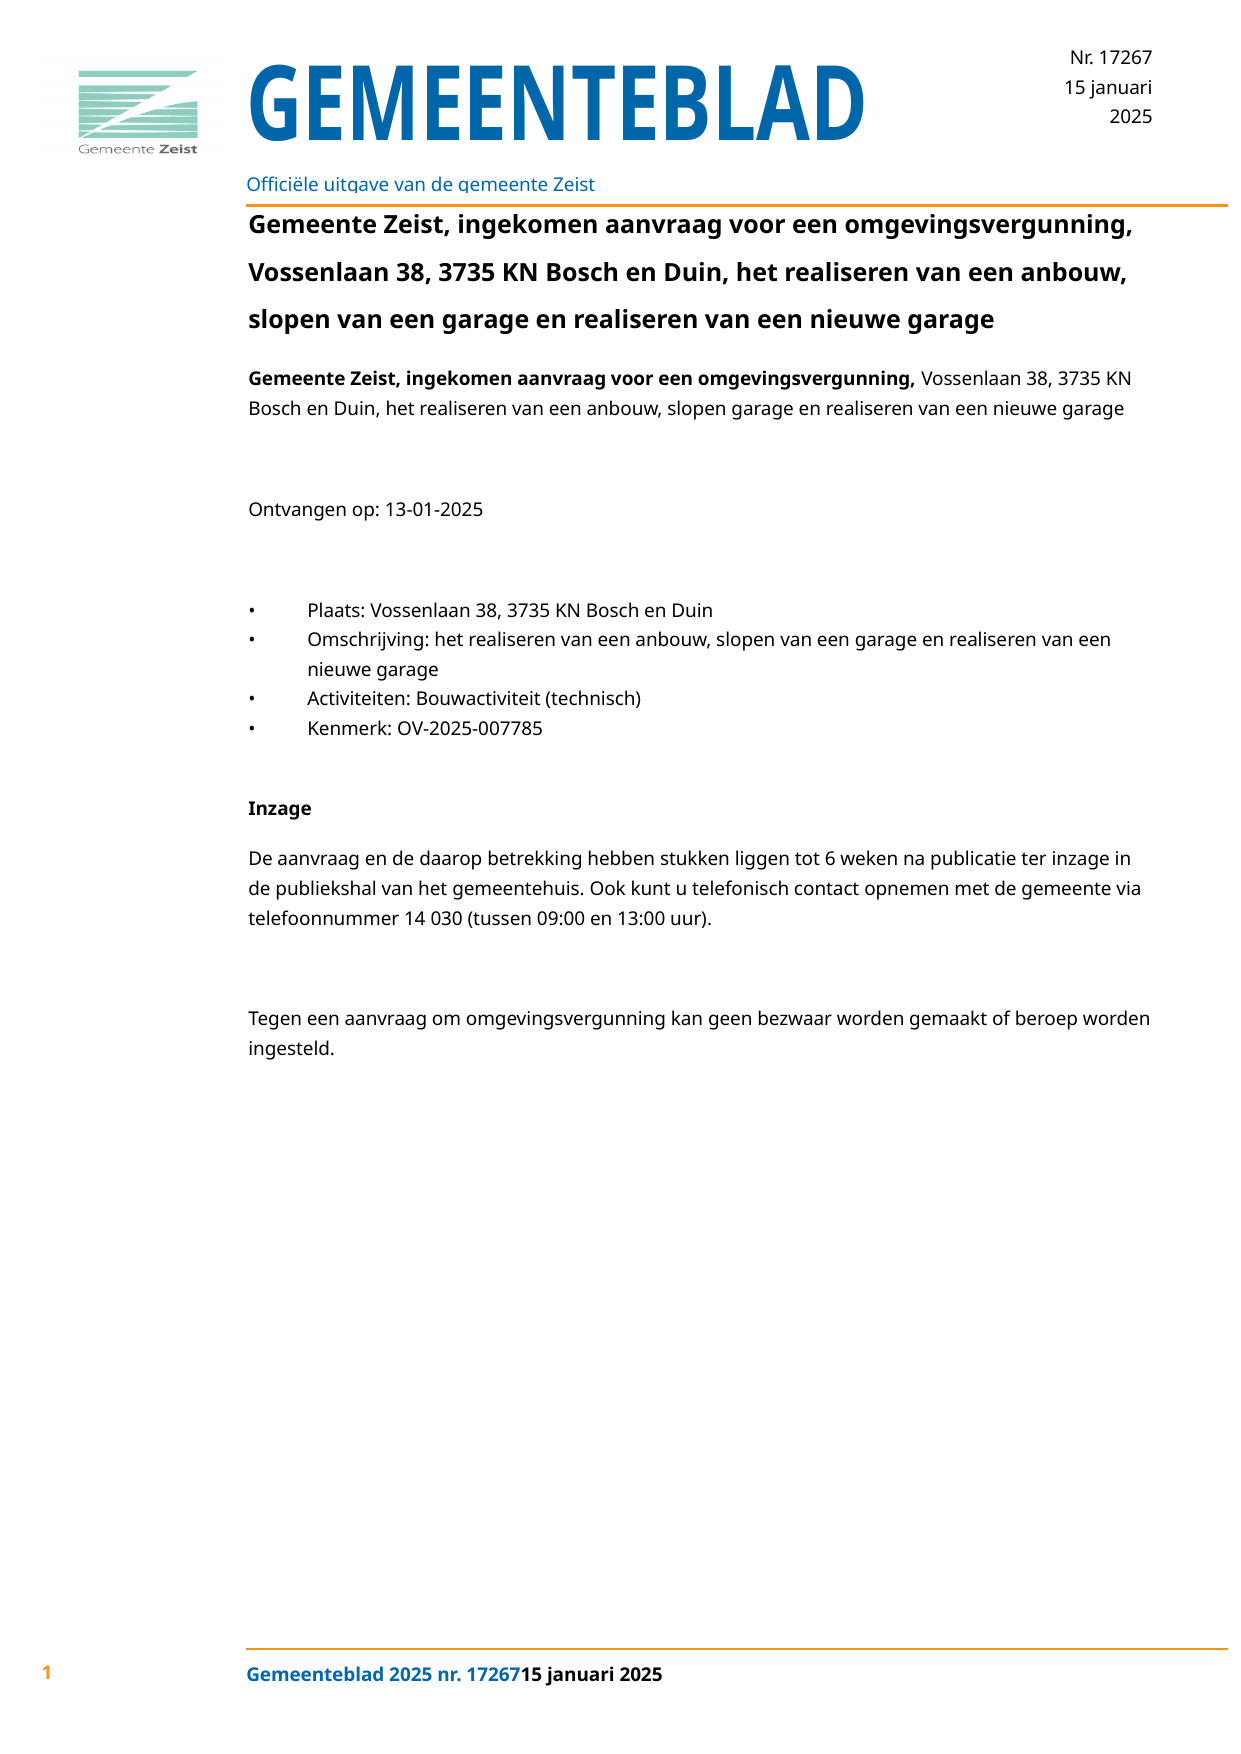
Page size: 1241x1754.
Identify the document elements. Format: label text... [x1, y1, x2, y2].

text Gemeente Zeist, ingekomen aanvraag voor een omgevingsvergunning, Vossenlaan 38, 3735 KN Bosch en Duin, het realiseren van een anbouw, slopen garage en realiseren van een nieuwe garage [248, 366, 1152, 421]
list Omschrijving: het realiseren van een anbouw, slopen van een garage en realiseren van een nieuwe garage [248, 626, 1152, 682]
text Ontvangen op: 13-01-2025 [248, 496, 1152, 522]
list Kenmerk: OV-2025-007785 [248, 715, 1152, 741]
text Tegen een aanvraag om omgevingsvergunning kan geen bezwaar worden gemaakt of beroep worden ingesteld. [248, 1006, 1152, 1061]
list Plaats: Vossenlaan 38, 3735 KN Bosch en Duin [248, 597, 1152, 622]
list Activiteiten: Bouwactiviteit (technisch) [248, 686, 1152, 711]
picture [41, 47, 231, 172]
text Inzage [248, 795, 1152, 821]
text De aanvraag en de daarop betrekking hebben stukken liggen tot 6 weken na publicatie ter inzage in de publiekshal van het gemeentehuis. Ook kunt u telefonisch contact opnemen met de gemeente via telefoonnummer 14 030 (tussen 09:00 en 13:00 uur). [248, 846, 1152, 930]
text Gemeente Zeist, ingekomen aanvraag voor een omgevingsvergunning, Vossenlaan 38, 3735 KN Bosch en Duin, het realiseren van een anbouw, slopen van een garage en realiseren van een nieuwe garage [248, 207, 1152, 336]
